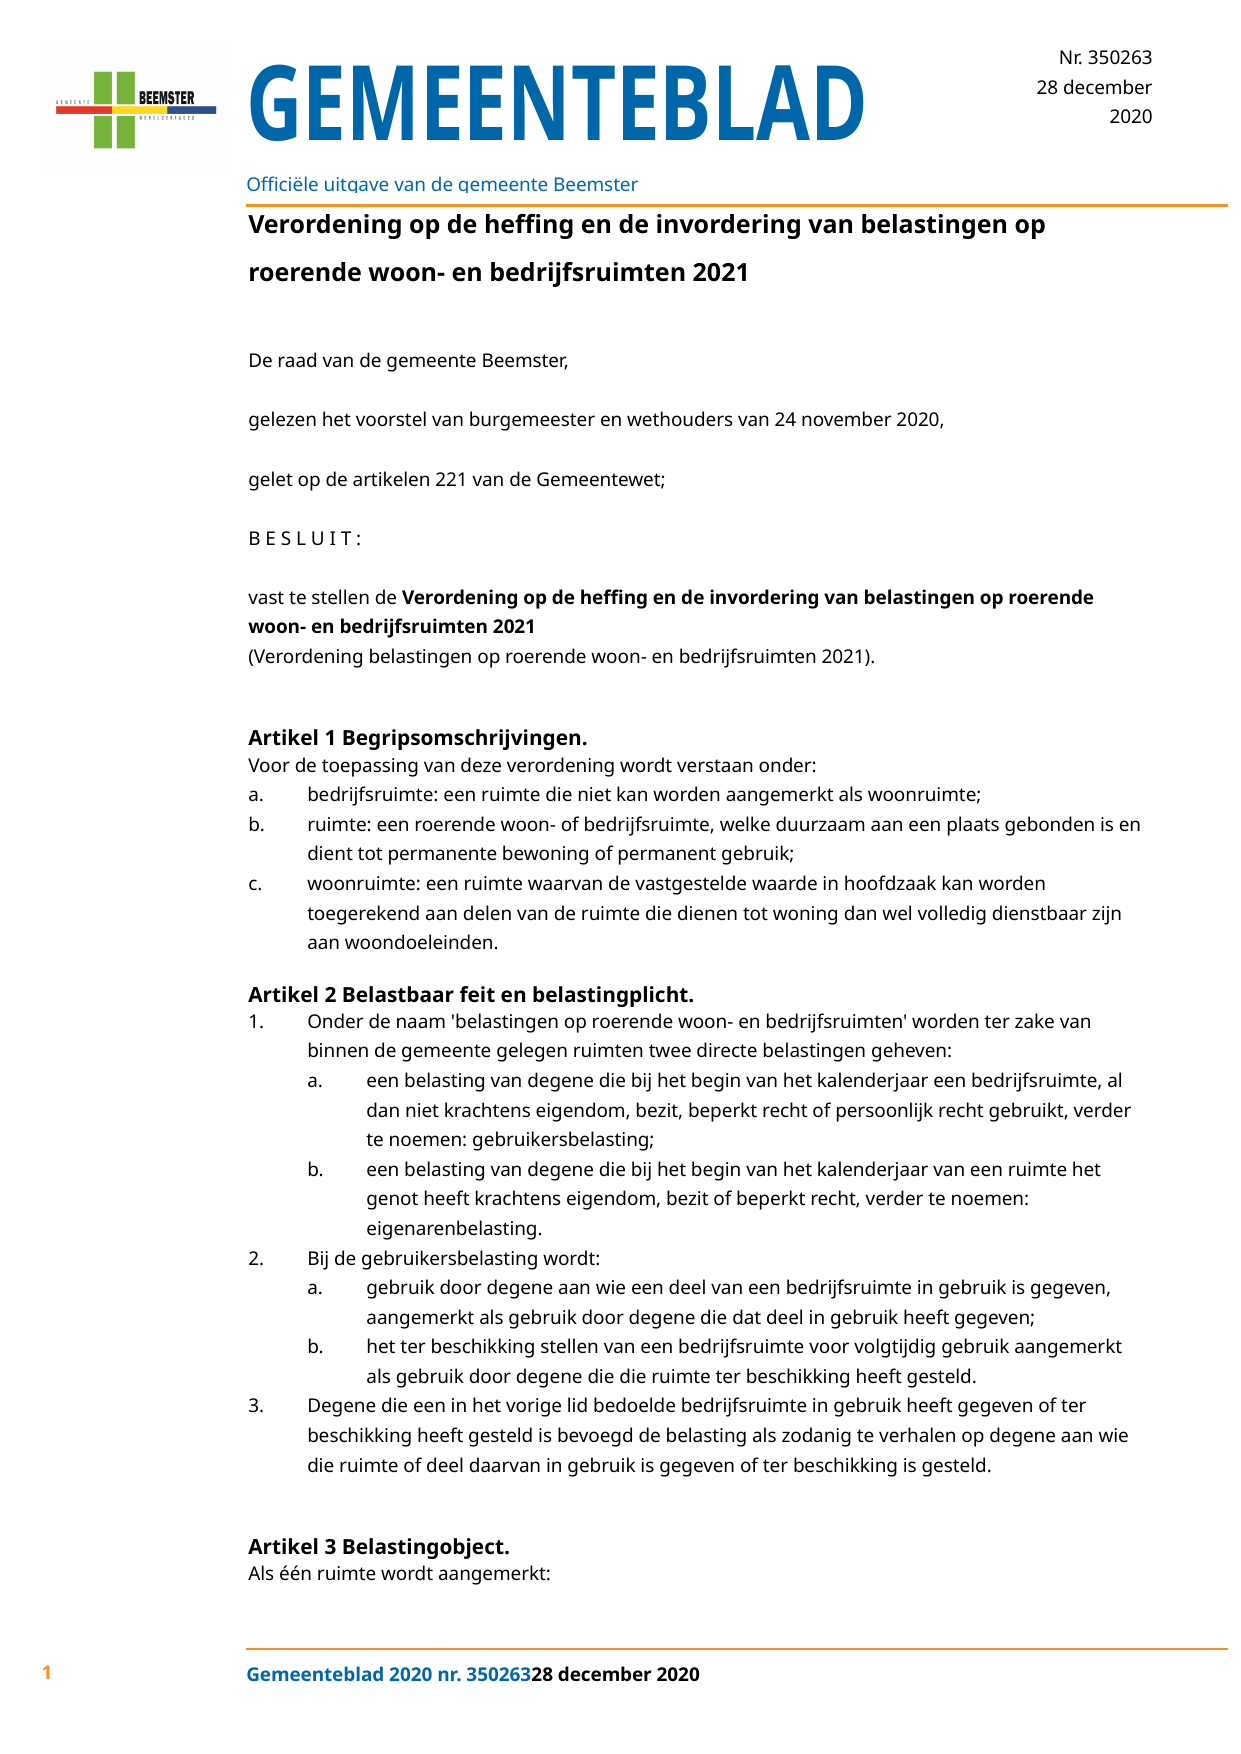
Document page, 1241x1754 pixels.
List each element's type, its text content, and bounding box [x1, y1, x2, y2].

list Onder de naam 'belastingen op roerende woon- en bedrijfsruimten' worden ter zake van binnen de gemeente gelegen ruimten twee directe belastingen geheven: [248, 1008, 1152, 1063]
text B E S L U I T : [248, 525, 1152, 551]
text Artikel 1 Begripsomschrijvingen. [248, 723, 1152, 752]
list bedrijfsruimte: een ruimte die niet kan worden aangemerkt als woonruimte; [248, 781, 1152, 807]
text gelezen het voorstel van burgemeester en wethouders van 24 november 2020, [248, 407, 1152, 432]
list gebruik door degene aan wie een deel van een bedrijfsruimte in gebruik is gegeven, aangemerkt als gebruik door degene die dat deel in gebruik heeft gegeven; [307, 1274, 1152, 1330]
text Voor de toepassing van deze verordening wordt verstaan onder: [248, 752, 1152, 777]
text gelet op de artikelen 221 van de Gemeentewet; [248, 466, 1152, 492]
picture [41, 47, 231, 172]
text vast te stellen de Verordening op de heffing en de invordering van belastingen op roerende woon- en bedrijfsruimten 2021 [248, 584, 1152, 639]
list het ter beschikking stellen van een bedrijfsruimte voor volgtijdig gebruik aangemerkt als gebruik door degene die die ruimte ter beschikking heeft gesteld. [307, 1333, 1152, 1389]
list Bij de gebruikersbelasting wordt: [248, 1245, 1152, 1271]
list een belasting van degene die bij het begin van het kalenderjaar een bedrijfsruimte, al dan niet krachtens eigendom, bezit, beperkt recht of persoonlijk recht gebruikt, verder te noemen: gebruikersbelasting; [307, 1067, 1152, 1152]
text Als één ruimte wordt aangemerkt: [248, 1560, 1152, 1586]
list Degene die een in het vorige lid bedoelde bedrijfsruimte in gebruik heeft gegeven of ter beschikking heeft gesteld is bevoegd de belasting als zodanig te verhalen op degene aan wie die ruimte of deel daarvan in gebruik is gegeven of ter beschikking is gesteld. [248, 1393, 1152, 1478]
text Artikel 2 Belastbaar feit en belastingplicht. [248, 980, 1152, 1008]
text De raad van de gemeente Beemster, [248, 347, 1152, 373]
list woonruimte: een ruimte waarvan de vastgestelde waarde in hoofdzaak kan worden toegerekend aan delen van de ruimte die dienen tot woning dan wel volledig dienstbaar zijn aan woondoeleinden. [248, 870, 1152, 955]
text Verordening op de heffing en de invordering van belastingen op roerende woon- en bedrijfsruimten 2021 [248, 207, 1152, 288]
text Artikel 3 Belastingobject. [248, 1532, 1152, 1560]
text (Verordening belastingen op roerende woon- en bedrijfsruimten 2021). [248, 643, 1152, 669]
list ruimte: een roerende woon- of bedrijfsruimte, welke duurzaam aan een plaats gebonden is en dient tot permanente bewoning of permanent gebruik; [248, 811, 1152, 866]
list een belasting van degene die bij het begin van het kalenderjaar van een ruimte het genot heeft krachtens eigendom, bezit of beperkt recht, verder te noemen: eigenarenbelasting. [307, 1156, 1152, 1241]
